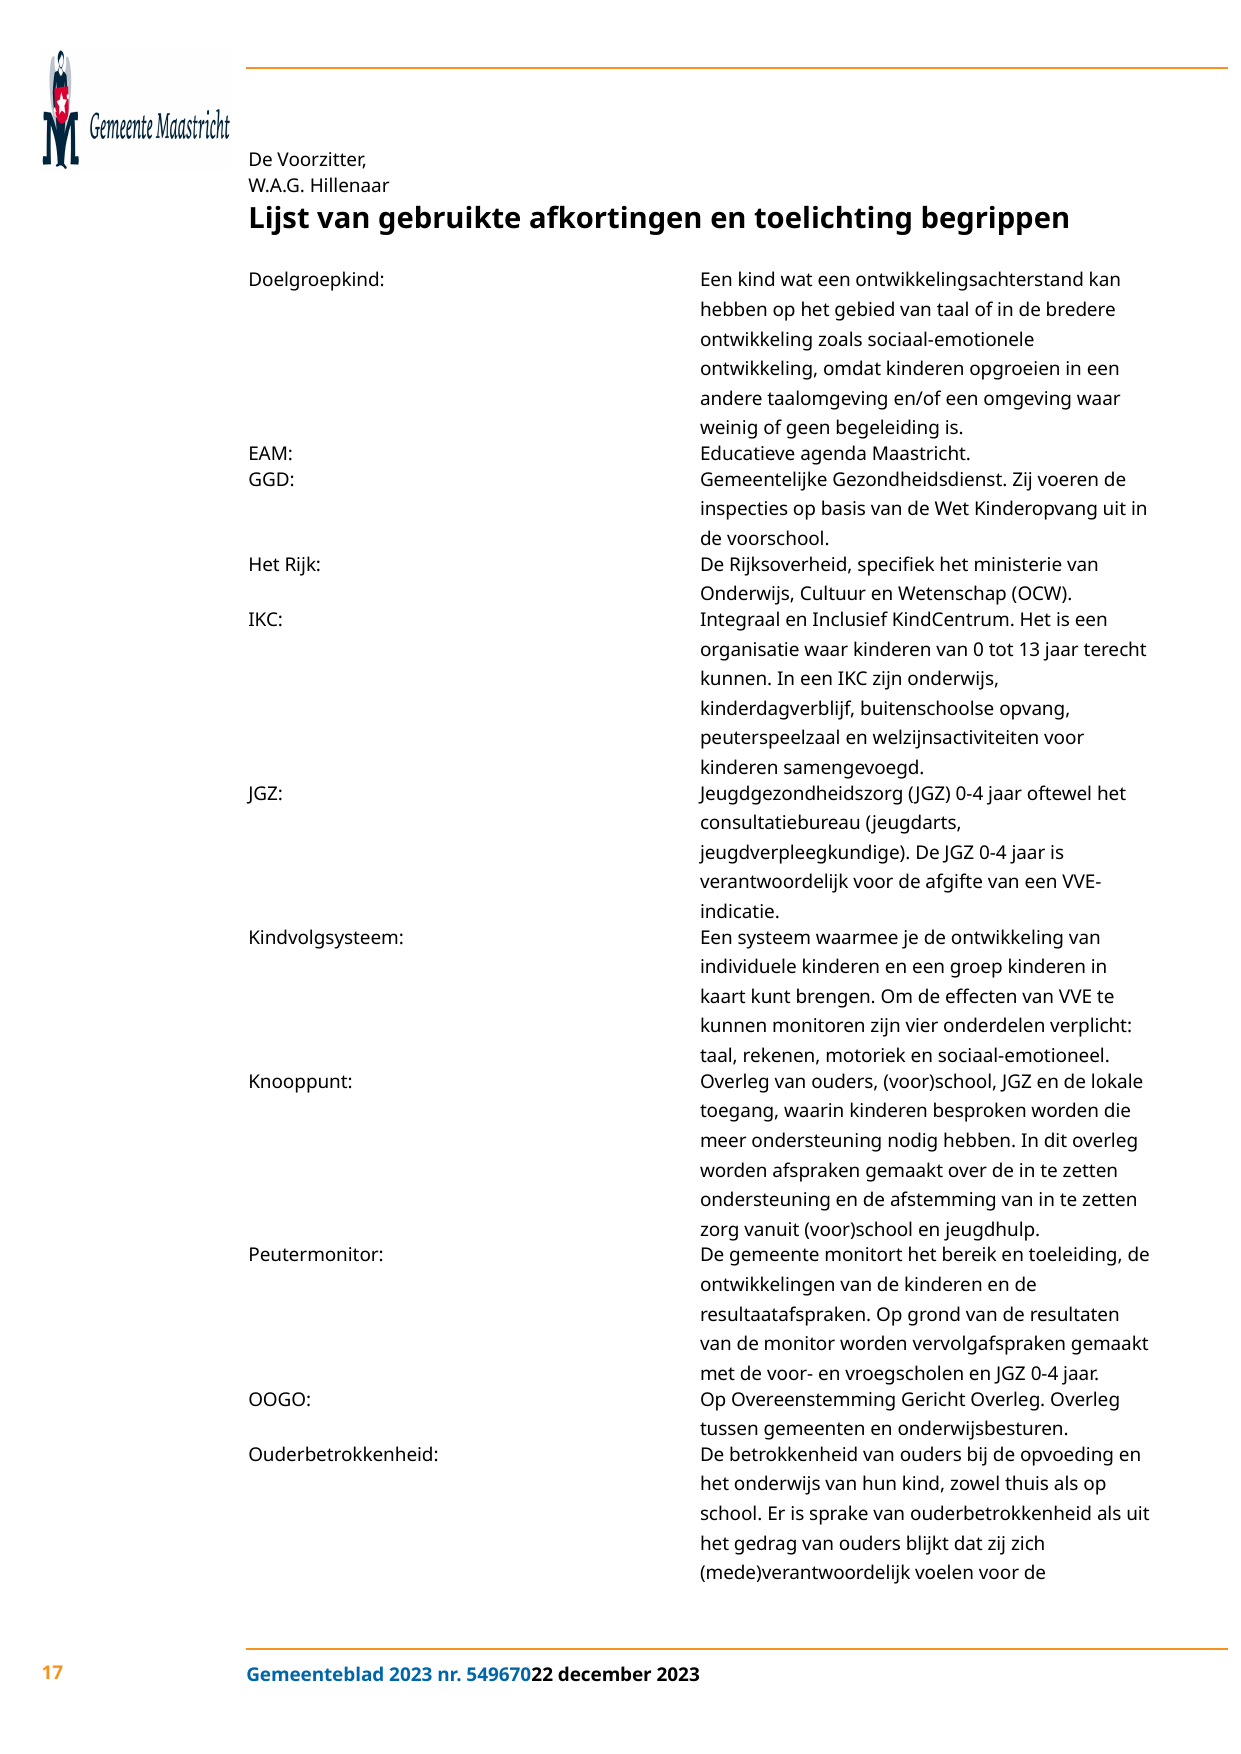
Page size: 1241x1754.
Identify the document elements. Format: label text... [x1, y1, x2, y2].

text W.A.G. Hillenaar [248, 172, 1152, 198]
table_cell De betrokkenheid van ouders bij de opvoeding en het onderwijs van hun kind, zowel thuis als op school. Er is sprake van ouderbetrokkenheid als uit het gedrag van ouders blijkt dat zij zich (mede)verantwoordelijk voelen voor de [700, 1441, 1152, 1585]
table_cell IKC: [248, 606, 700, 780]
table_cell Educatieve agenda Maastricht. [700, 440, 1152, 466]
table_cell Overleg van ouders, (voor)school, JGZ en de lokale toegang, waarin kinderen besproken worden die meer ondersteuning nodig hebben. In dit overleg worden afspraken gemaakt over de in te zetten ondersteuning en de afstemming van in te zetten zorg vanuit (voor)school en jeugdhulp. [700, 1068, 1152, 1242]
table_cell Een systeem waarmee je de ontwikkeling van individuele kinderen en een groep kinderen in kaart kunt brengen. Om de effecten van VVE te kunnen monitoren zijn vier onderdelen verplicht: taal, rekenen, motoriek en sociaal-emotioneel. [700, 924, 1152, 1068]
table_cell Knooppunt: [248, 1068, 700, 1242]
table_cell Het Rijk: [248, 551, 700, 606]
table_cell Jeugdgezondheidszorg (JGZ) 0-4 jaar oftewel het consultatiebureau (jeugdarts, jeugdverpleegkundige). De JGZ 0-4 jaar is verantwoordelijk voor de afgifte van een VVE-indicatie. [700, 780, 1152, 924]
table_cell Peutermonitor: [248, 1242, 700, 1386]
text Lijst van gebruikte afkortingen en toelichting begrippen [248, 198, 1152, 237]
table_cell De gemeente monitort het bereik en toeleiding, de ontwikkelingen van de kinderen en de resultaatafspraken. Op grond van de resultaten van de monitor worden vervolgafspraken gemaakt met de voor- en vroegscholen en JGZ 0-4 jaar. [700, 1242, 1152, 1386]
picture [41, 47, 231, 172]
table_cell De Rijksoverheid, specifiek het ministerie van Onderwijs, Cultuur en Wetenschap (OCW). [700, 551, 1152, 606]
table_cell GGD: [248, 466, 700, 551]
table_cell JGZ: [248, 780, 700, 924]
table_cell Ouderbetrokkenheid: [248, 1441, 700, 1585]
table_header Doelgroepkind: [248, 267, 700, 440]
table_cell Gemeentelijke Gezondheidsdienst. Zij voeren de inspecties op basis van de Wet Kinderopvang uit in de voorschool. [700, 466, 1152, 551]
table_cell Integraal en Inclusief KindCentrum. Het is een organisatie waar kinderen van 0 tot 13 jaar terecht kunnen. In een IKC zijn onderwijs, kinderdagverblijf, buitenschoolse opvang, peuterspeelzaal en welzijnsactiviteiten voor kinderen samengevoegd. [700, 606, 1152, 780]
table_cell Op Overeenstemming Gericht Overleg. Overleg tussen gemeenten en onderwijsbesturen. [700, 1386, 1152, 1441]
table_cell EAM: [248, 440, 700, 466]
table_cell Kindvolgsysteem: [248, 924, 700, 1068]
table_header Een kind wat een ontwikkelingsachterstand kan hebben op het gebied van taal of in de bredere ontwikkeling zoals sociaal-emotionele ontwikkeling, omdat kinderen opgroeien in een andere taalomgeving en/of een omgeving waar weinig of geen begeleiding is. [700, 267, 1152, 440]
table_cell OOGO: [248, 1386, 700, 1441]
text De Voorzitter, [248, 146, 1152, 172]
